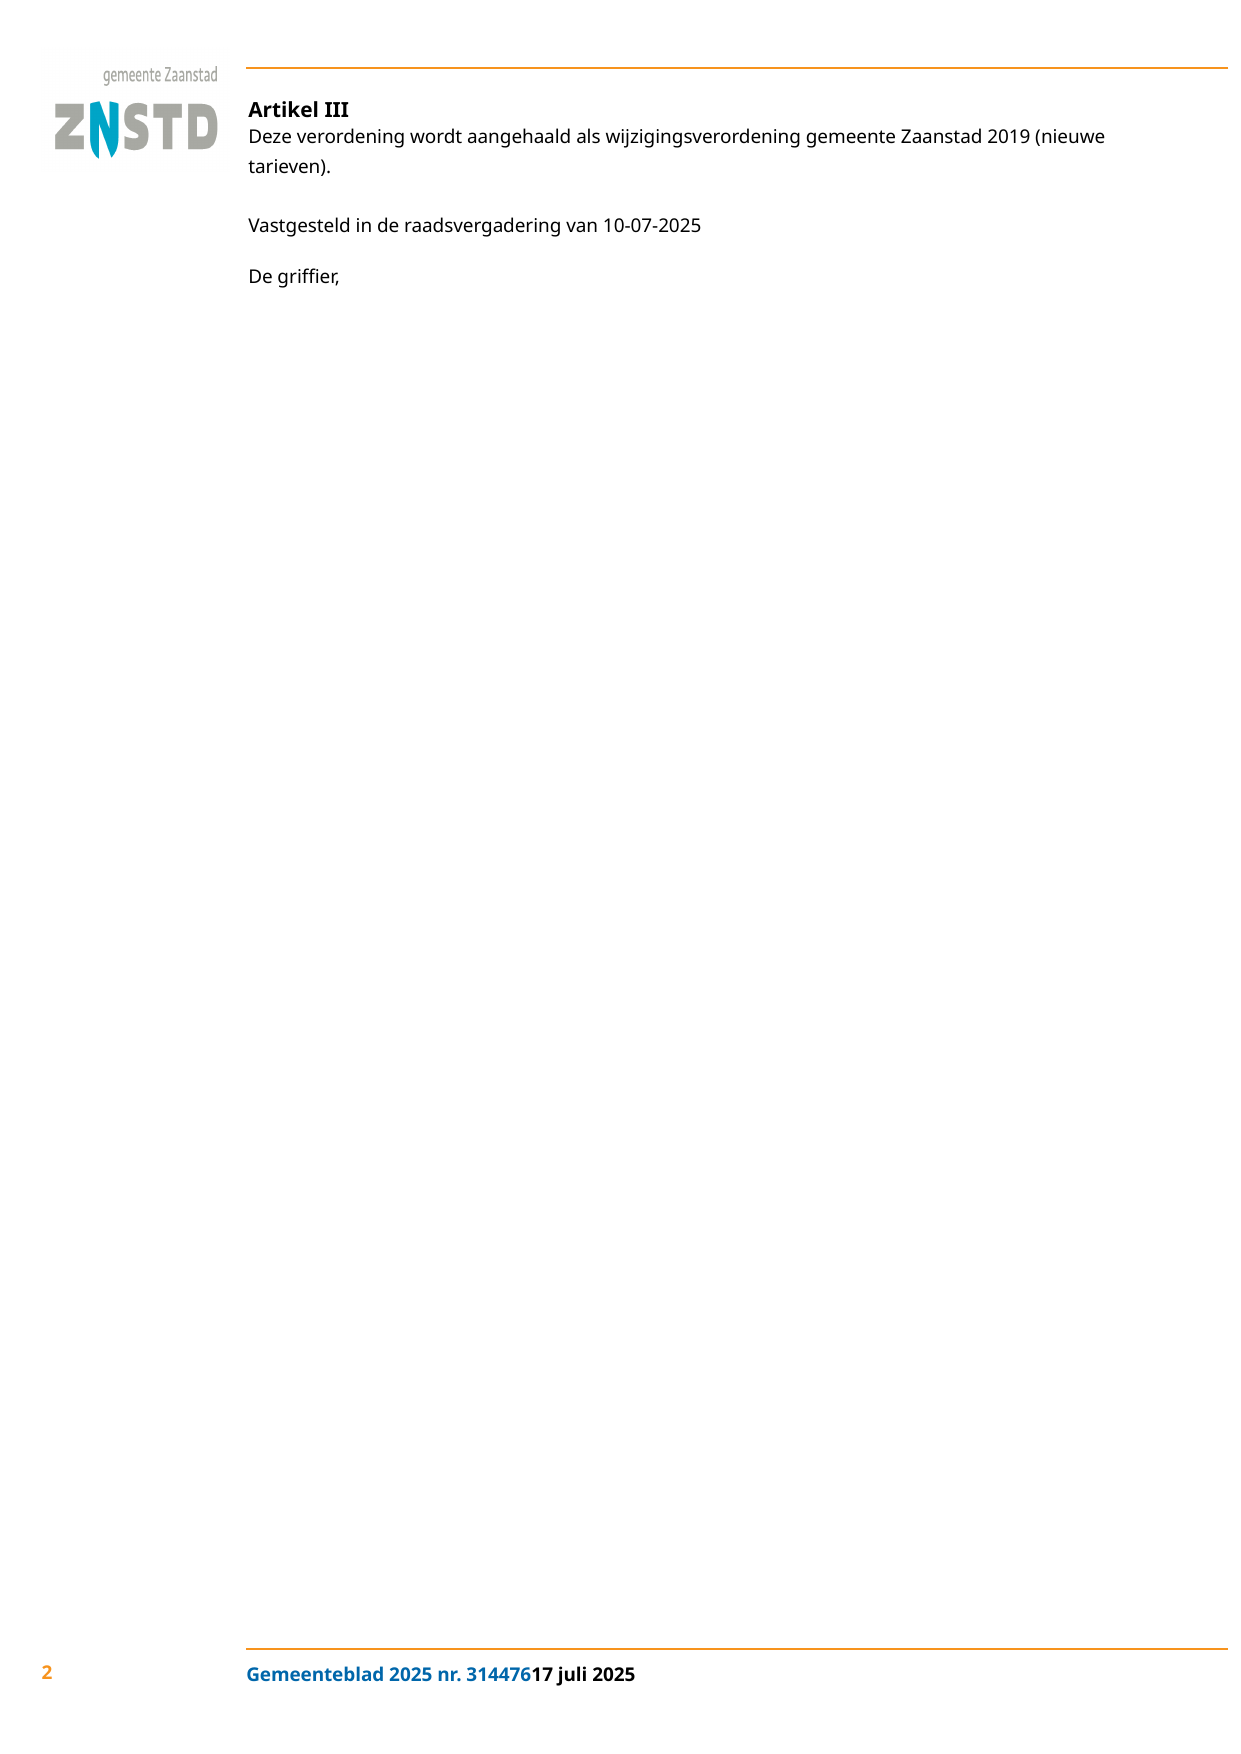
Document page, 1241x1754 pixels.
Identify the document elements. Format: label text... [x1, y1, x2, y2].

text Vastgesteld in de raadsvergadering van 10-07-2025 [248, 212, 1152, 238]
text Deze verordening wordt aangehaald als wijzigingsverordening gemeente Zaanstad 2019 (nieuwe tarieven). [248, 123, 1152, 178]
text De griffier, [248, 263, 1152, 289]
picture [41, 47, 231, 172]
text Artikel III [248, 95, 1152, 123]
